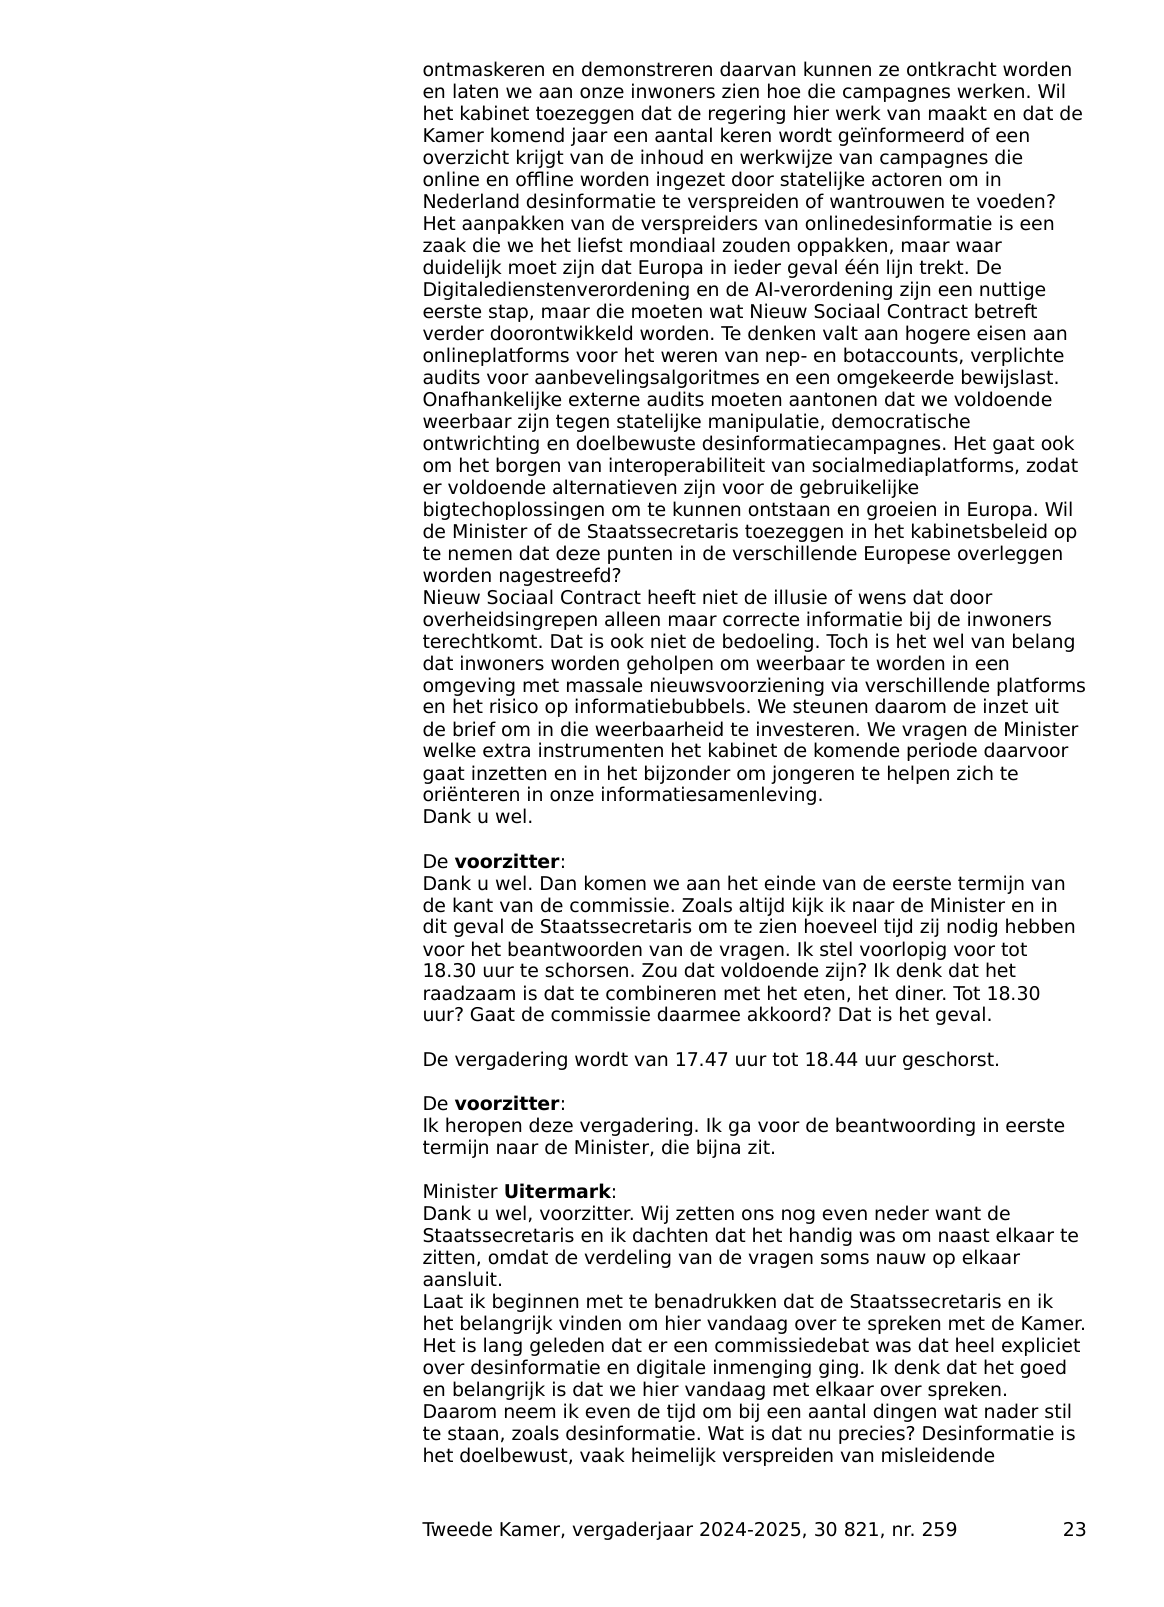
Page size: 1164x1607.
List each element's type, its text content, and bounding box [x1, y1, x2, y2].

text Dank u wel. Dan komen we aan het einde van de eerste termijn van de kant van de commissie. Zoals altijd kijk ik naar de Minister en in dit geval de Staatssecretaris om te zien hoeveel tijd zij nodig hebben voor het beantwoorden van de vragen. Ik stel voorlopig voor tot 18.30 uur te schorsen. Zou dat voldoende zijn? Ik denk dat het raadzaam is dat te combineren met het eten, het diner. Tot 18.30 uur? Gaat de commissie daarmee akkoord? Dat is het geval. [422, 872, 1087, 1026]
text Dank u wel, voorzitter. Wij zetten ons nog even neder want de Staatssecretaris en ik dachten dat het handig was om naast elkaar te zitten, omdat de verdeling van de vragen soms nauw op elkaar aansluit. [422, 1203, 1087, 1291]
text Laat ik beginnen met te benadrukken dat de Staatssecretaris en ik het belangrijk vinden om hier vandaag over te spreken met de Kamer. Het is lang geleden dat er een commissiedebat was dat heel expliciet over desinformatie en digitale inmenging ging. Ik denk dat het goed en belangrijk is dat we hier vandaag met elkaar over spreken. Daarom neem ik even de tijd om bij een aantal dingen wat nader stil te staan, zoals desinformatie. Wat is dat nu precies? Desinformatie is het doelbewust, vaak heimelijk verspreiden van misleidende [422, 1291, 1087, 1467]
text De vergadering wordt van 17.47 uur tot 18.44 uur geschorst. [422, 1048, 1087, 1071]
text Ik heropen deze vergadering. Ik ga voor de beantwoording in eerste termijn naar de Minister, die bijna zit. [422, 1115, 1087, 1159]
text De voorzitter: [422, 1093, 1087, 1115]
text Nieuw Sociaal Contract heeft niet de illusie of wens dat door overheidsingrepen alleen maar correcte informatie bij de inwoners terechtkomt. Dat is ook niet de bedoeling. Toch is het wel van belang dat inwoners worden geholpen om weerbaar te worden in een omgeving met massale nieuwsvoorziening via verschillende platforms en het risico op informatiebubbels. We steunen daarom de inzet uit de brief om in die weerbaarheid te investeren. We vragen de Minister welke extra instrumenten het kabinet de komende periode daarvoor gaat inzetten en in het bijzonder om jongeren te helpen zich te oriënteren in onze informatiesamenleving. [422, 587, 1087, 806]
text Minister Uitermark: [422, 1181, 1087, 1203]
text Dank u wel. [422, 806, 1087, 828]
text ontmaskeren en demonstreren daarvan kunnen ze ontkracht worden en laten we aan onze inwoners zien hoe die campagnes werken. Wil het kabinet toezeggen dat de regering hier werk van maakt en dat de Kamer komend jaar een aantal keren wordt geïnformeerd of een overzicht krijgt van de inhoud en werkwijze van campagnes die online en offline worden ingezet door statelijke actoren om in Nederland desinformatie te verspreiden of wantrouwen te voeden? [422, 59, 1087, 213]
text De voorzitter: [422, 851, 1087, 872]
text Het aanpakken van de verspreiders van onlinedesinformatie is een zaak die we het liefst mondiaal zouden oppakken, maar waar duidelijk moet zijn dat Europa in ieder geval één lijn trekt. De Digitaledienstenverordening en de AI-verordening zijn een nuttige eerste stap, maar die moeten wat Nieuw Sociaal Contract betreft verder doorontwikkeld worden. Te denken valt aan hogere eisen aan onlineplatforms voor het weren van nep- en botaccounts, verplichte audits voor aanbevelingsalgoritmes en een omgekeerde bewijslast. Onafhankelijke externe audits moeten aantonen dat we voldoende weerbaar zijn tegen statelijke manipulatie, democratische ontwrichting en doelbewuste desinformatiecampagnes. Het gaat ook om het borgen van interoperabiliteit van socialmediaplatforms, zodat er voldoende alternatieven zijn voor de gebruikelijke bigtechoplossingen om te kunnen ontstaan en groeien in Europa. Wil de Minister of de Staatssecretaris toezeggen in het kabinetsbeleid op te nemen dat deze punten in de verschillende Europese overleggen worden nagestreefd? [422, 213, 1087, 587]
